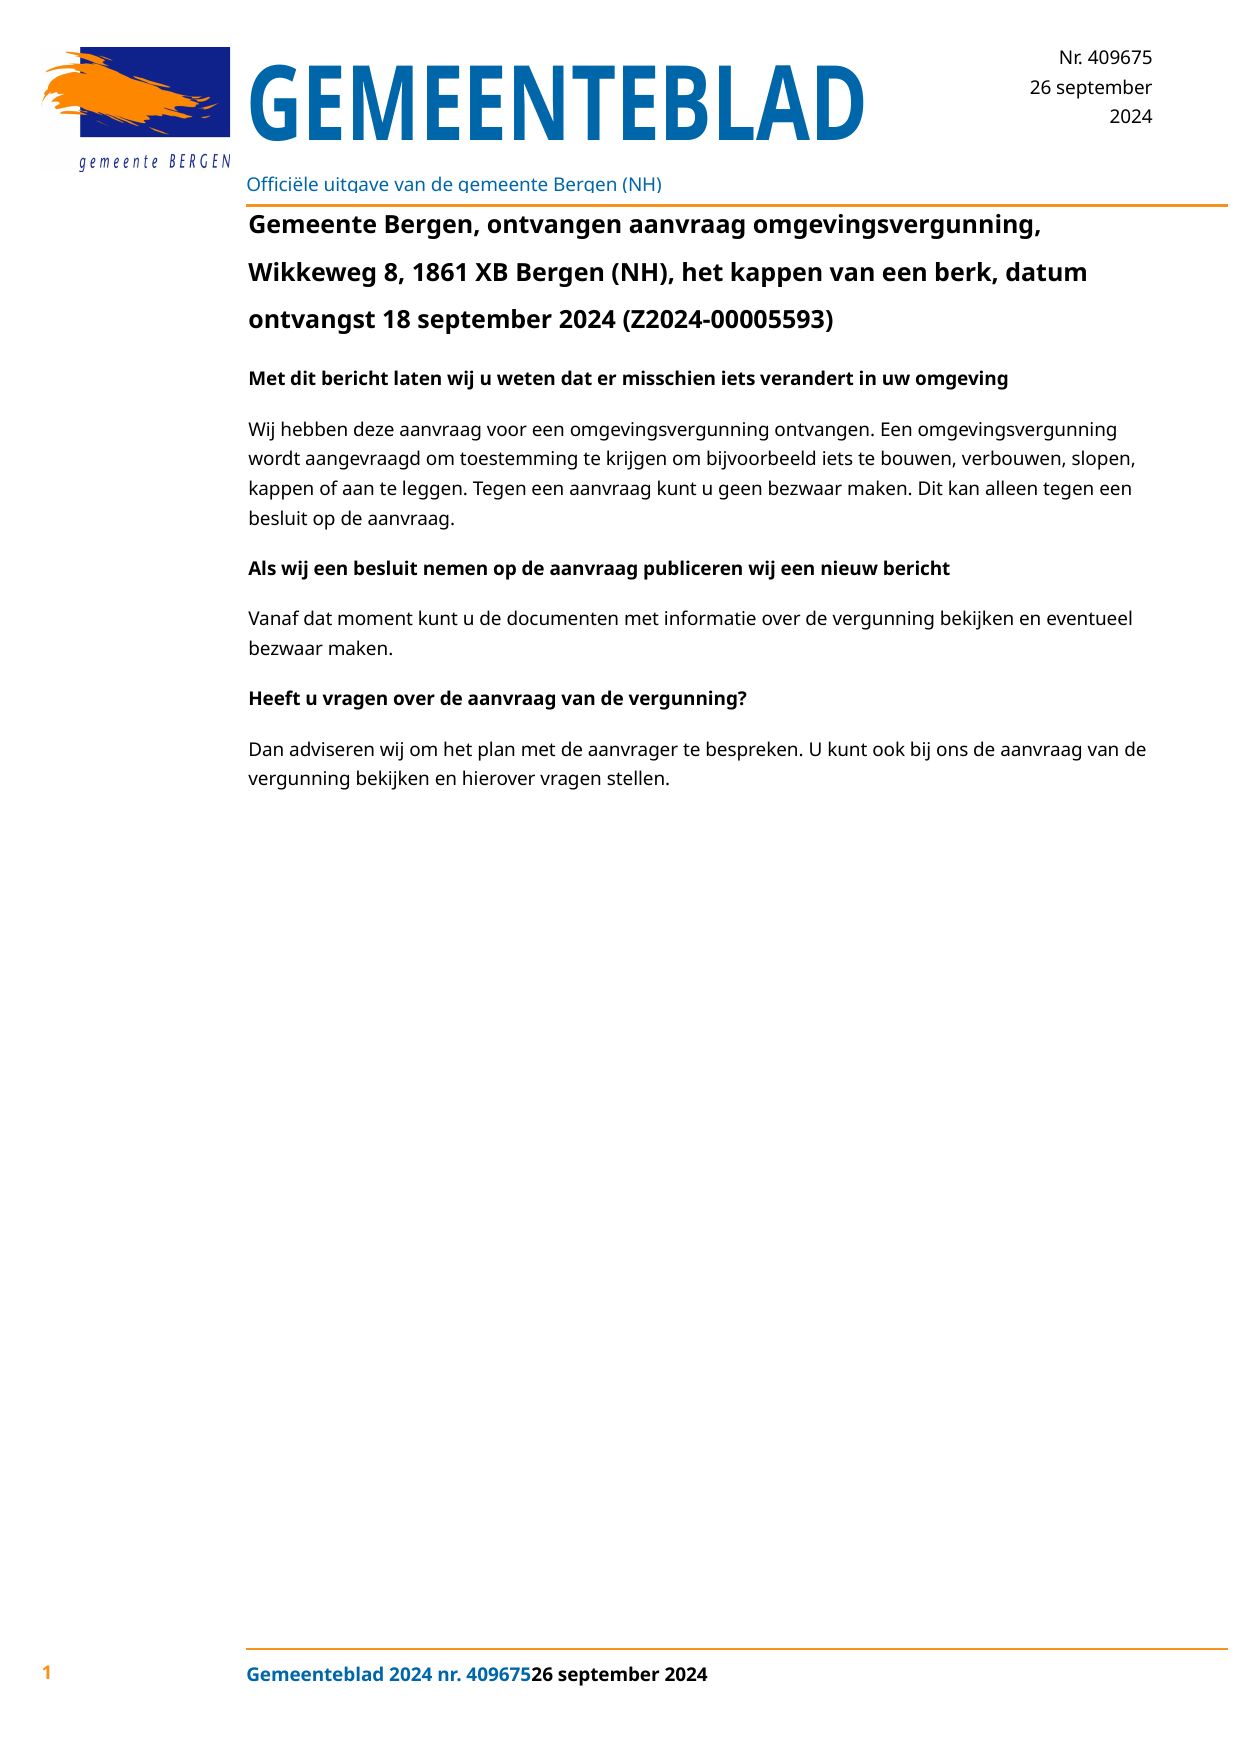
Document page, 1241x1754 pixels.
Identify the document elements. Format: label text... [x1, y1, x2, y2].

text Met dit bericht laten wij u weten dat er misschien iets verandert in uw omgeving [248, 366, 1152, 391]
text Vanaf dat moment kunt u de documenten met informatie over de vergunning bekijken en eventueel bezwaar maken. [248, 606, 1152, 661]
text Wij hebben deze aanvraag voor een omgevingsvergunning ontvangen. Een omgevingsvergunning wordt aangevraagd om toestemming te krijgen om bijvoorbeeld iets te bouwen, verbouwen, slopen, kappen of aan te leggen. Tegen een aanvraag kunt u geen bezwaar maken. Dit kan alleen tegen een besluit op de aanvraag. [248, 416, 1152, 530]
text Heeft u vragen over de aanvraag van de vergunning? [248, 686, 1152, 711]
text Dan adviseren wij om het plan met de aanvrager te bespreken. U kunt ook bij ons de aanvraag van de vergunning bekijken en hierover vragen stellen. [248, 736, 1152, 791]
text Gemeente Bergen, ontvangen aanvraag omgevingsvergunning, Wikkeweg 8, 1861 XB Bergen (NH), het kappen van een berk, datum ontvangst 18 september 2024 (Z2024-00005593) [248, 207, 1152, 336]
picture [41, 47, 231, 172]
text Als wij een besluit nemen op de aanvraag publiceren wij een nieuw bericht [248, 555, 1152, 581]
